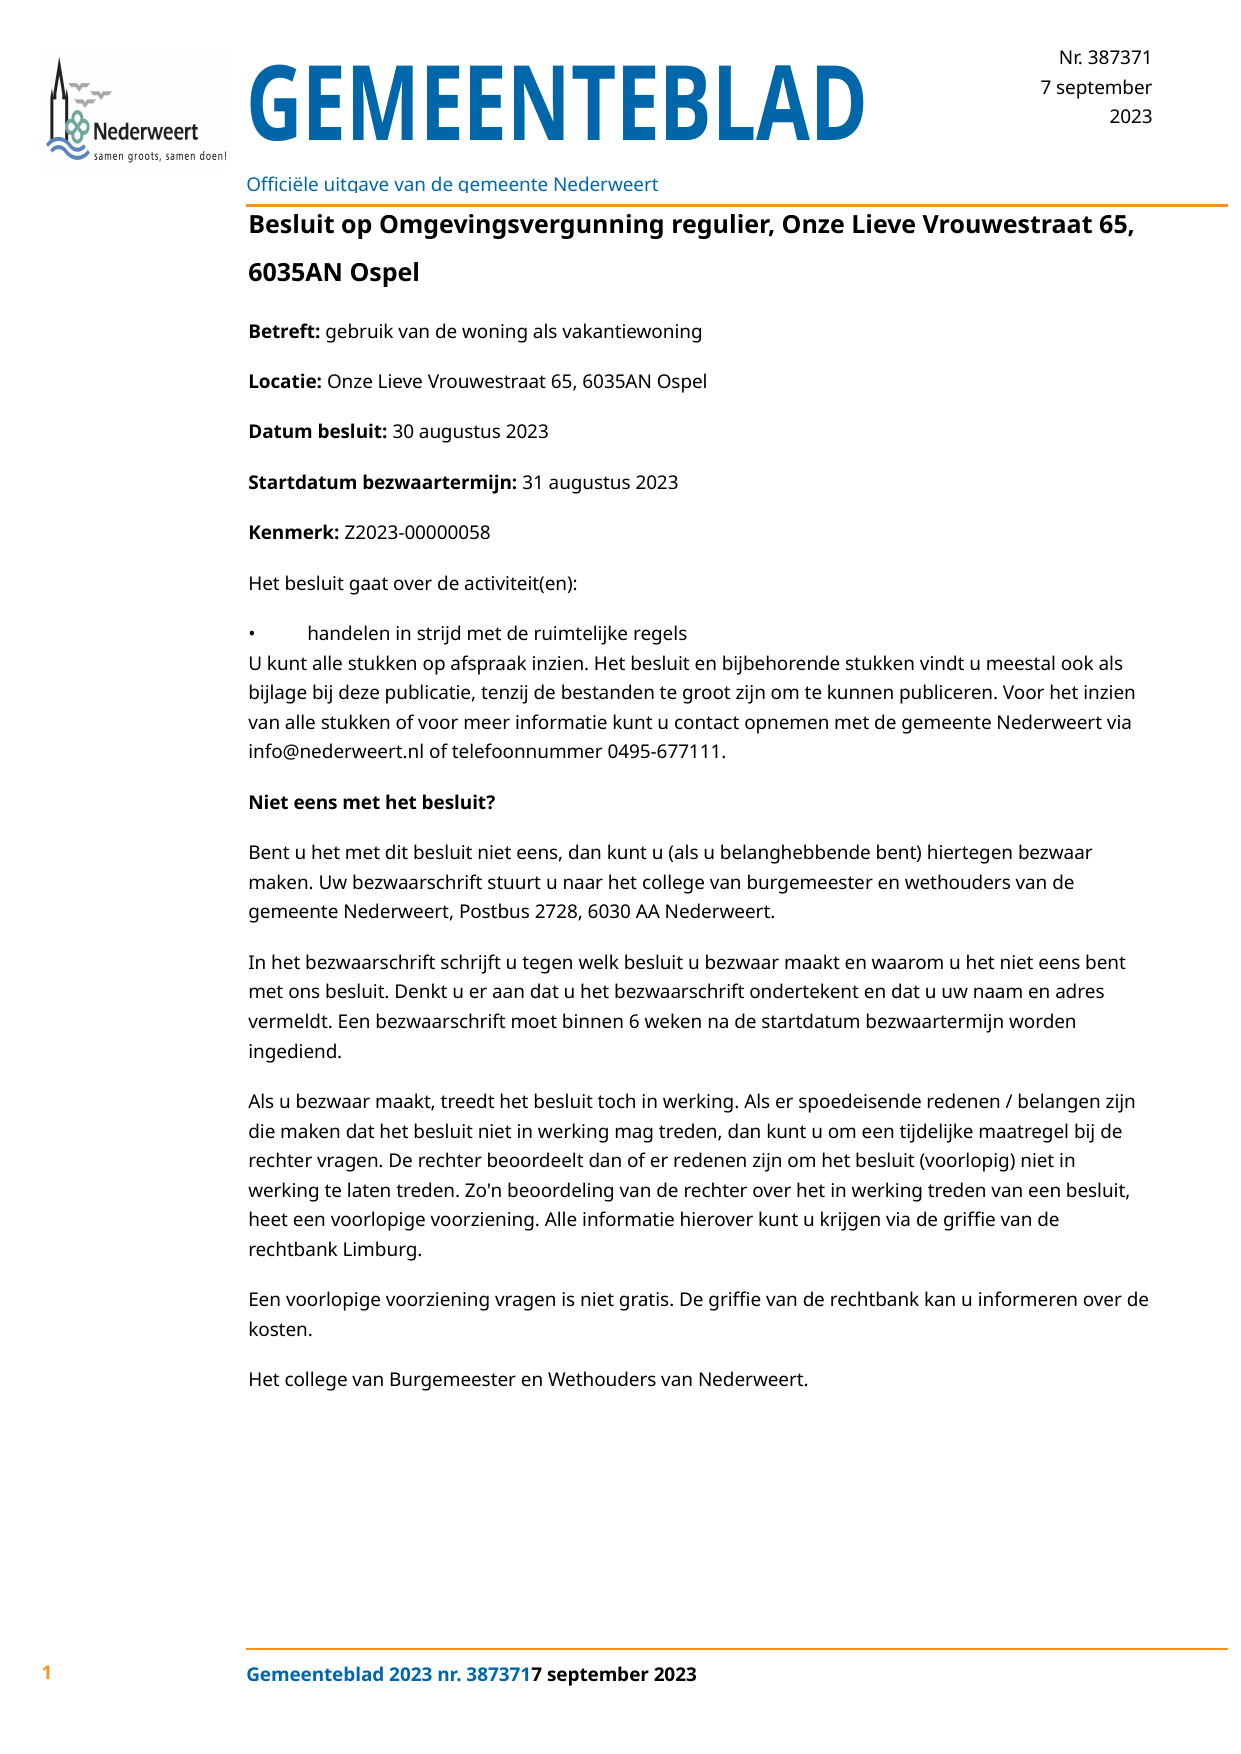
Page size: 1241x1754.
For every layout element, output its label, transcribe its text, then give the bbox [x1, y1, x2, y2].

list handelen in strijd met de ruimtelijke regels [248, 620, 1152, 646]
text Locatie: Onze Lieve Vrouwestraat 65, 6035AN Ospel [248, 368, 1152, 394]
text Niet eens met het besluit? [248, 789, 1152, 815]
text Het besluit gaat over de activiteit(en): [248, 570, 1152, 596]
text U kunt alle stukken op afspraak inzien. Het besluit en bijbehorende stukken vindt u meestal ook als bijlage bij deze publicatie, tenzij de bestanden te groot zijn om te kunnen publiceren. Voor het inzien van alle stukken of voor meer informatie kunt u contact opnemen met de gemeente Nederweert via info@nederweert.nl of telefoonnummer 0495-677111. [248, 650, 1152, 764]
text Startdatum bezwaartermijn: 31 augustus 2023 [248, 469, 1152, 495]
text Kenmerk: Z2023-00000058 [248, 519, 1152, 545]
text Een voorlopige voorziening vragen is niet gratis. De griffie van de rechtbank kan u informeren over de kosten. [248, 1287, 1152, 1342]
text Besluit op Omgevingsvergunning regulier, Onze Lieve Vrouwestraat 65, 6035AN Ospel [248, 207, 1152, 288]
text Als u bezwaar maakt, treedt het besluit toch in werking. Als er spoedeisende redenen / belangen zijn die maken dat het besluit niet in werking mag treden, dan kunt u om een tijdelijke maatregel bij de rechter vragen. De rechter beoordeelt dan of er redenen zijn om het besluit (voorlopig) niet in werking te laten treden. Zo'n beoordeling van de rechter over het in werking treden van een besluit, heet een voorlopige voorziening. Alle informatie hierover kunt u krijgen via de griffie van de rechtbank Limburg. [248, 1088, 1152, 1262]
picture [41, 47, 231, 172]
text In het bezwaarschrift schrijft u tegen welk besluit u bezwaar maakt en waarom u het niet eens bent met ons besluit. Denkt u er aan dat u het bezwaarschrift ondertekent en dat u uw naam en adres vermeldt. Een bezwaarschrift moet binnen 6 weken na de startdatum bezwaartermijn worden ingediend. [248, 949, 1152, 1064]
text Het college van Burgemeester en Wethouders van Nederweert. [248, 1367, 1152, 1392]
text Betreft: gebruik van de woning als vakantiewoning [248, 318, 1152, 344]
text Datum besluit: 30 augustus 2023 [248, 419, 1152, 444]
text Bent u het met dit besluit niet eens, dan kunt u (als u belanghebbende bent) hiertegen bezwaar maken. Uw bezwaarschrift stuurt u naar het college van burgemeester en wethouders van de gemeente Nederweert, Postbus 2728, 6030 AA Nederweert. [248, 839, 1152, 924]
